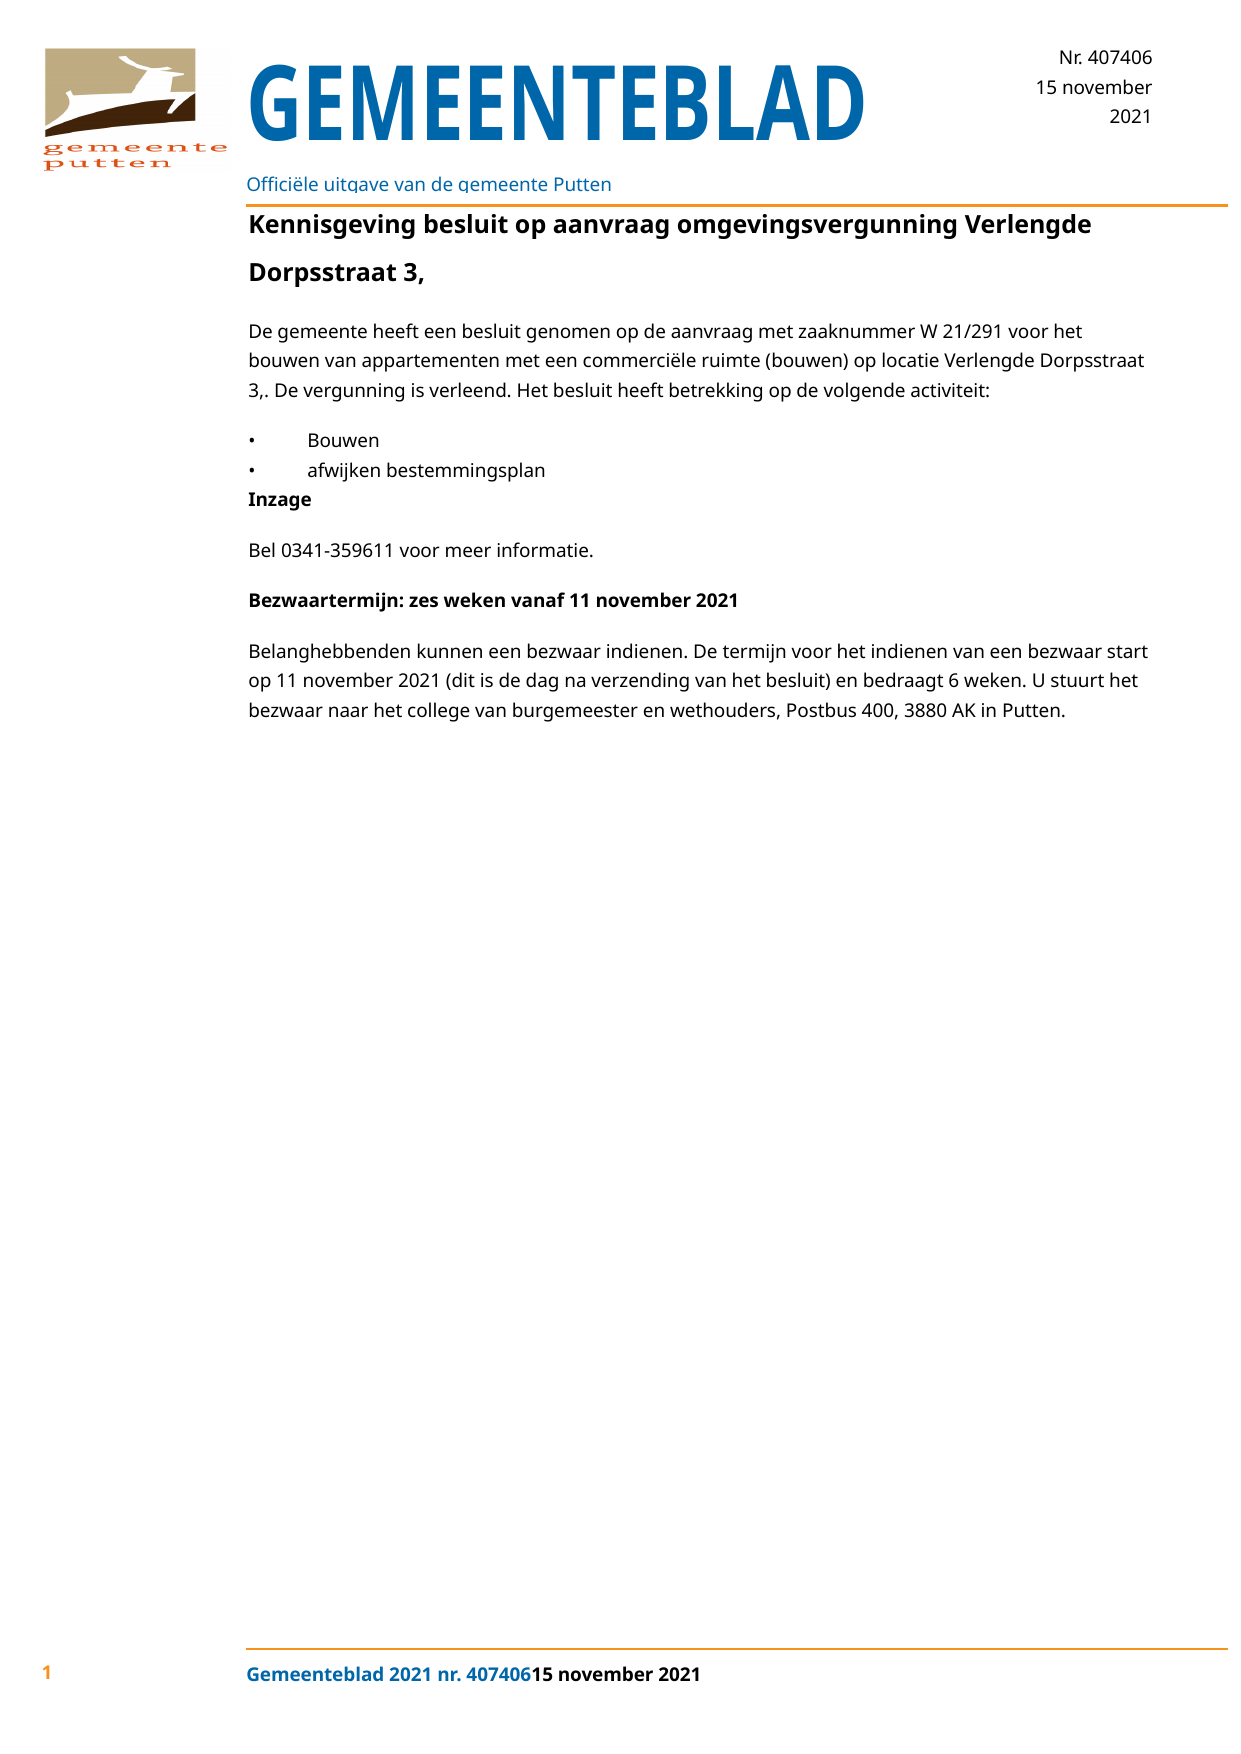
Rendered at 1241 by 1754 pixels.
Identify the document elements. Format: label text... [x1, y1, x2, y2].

list afwijken bestemmingsplan [248, 457, 1152, 483]
text Inzage [248, 487, 1152, 512]
text Kennisgeving besluit op aanvraag omgevingsvergunning Verlengde Dorpsstraat 3, [248, 207, 1152, 288]
text Bezwaartermijn: zes weken vanaf 11 november 2021 [248, 587, 1152, 613]
list Bouwen [248, 427, 1152, 453]
text Belanghebbenden kunnen een bezwaar indienen. De termijn voor het indienen van een bezwaar start op 11 november 2021 (dit is de dag na verzending van het besluit) en bedraagt 6 weken. U stuurt het bezwaar naar het college van burgemeester en wethouders, Postbus 400, 3880 AK in Putten. [248, 638, 1152, 723]
picture [41, 47, 231, 172]
text De gemeente heeft een besluit genomen op de aanvraag met zaaknummer W 21/291 voor het bouwen van appartementen met een commerciële ruimte (bouwen) op locatie Verlengde Dorpsstraat 3,. De vergunning is verleend. Het besluit heeft betrekking op de volgende activiteit: [248, 318, 1152, 403]
text Bel 0341-359611 voor meer informatie. [248, 537, 1152, 563]
